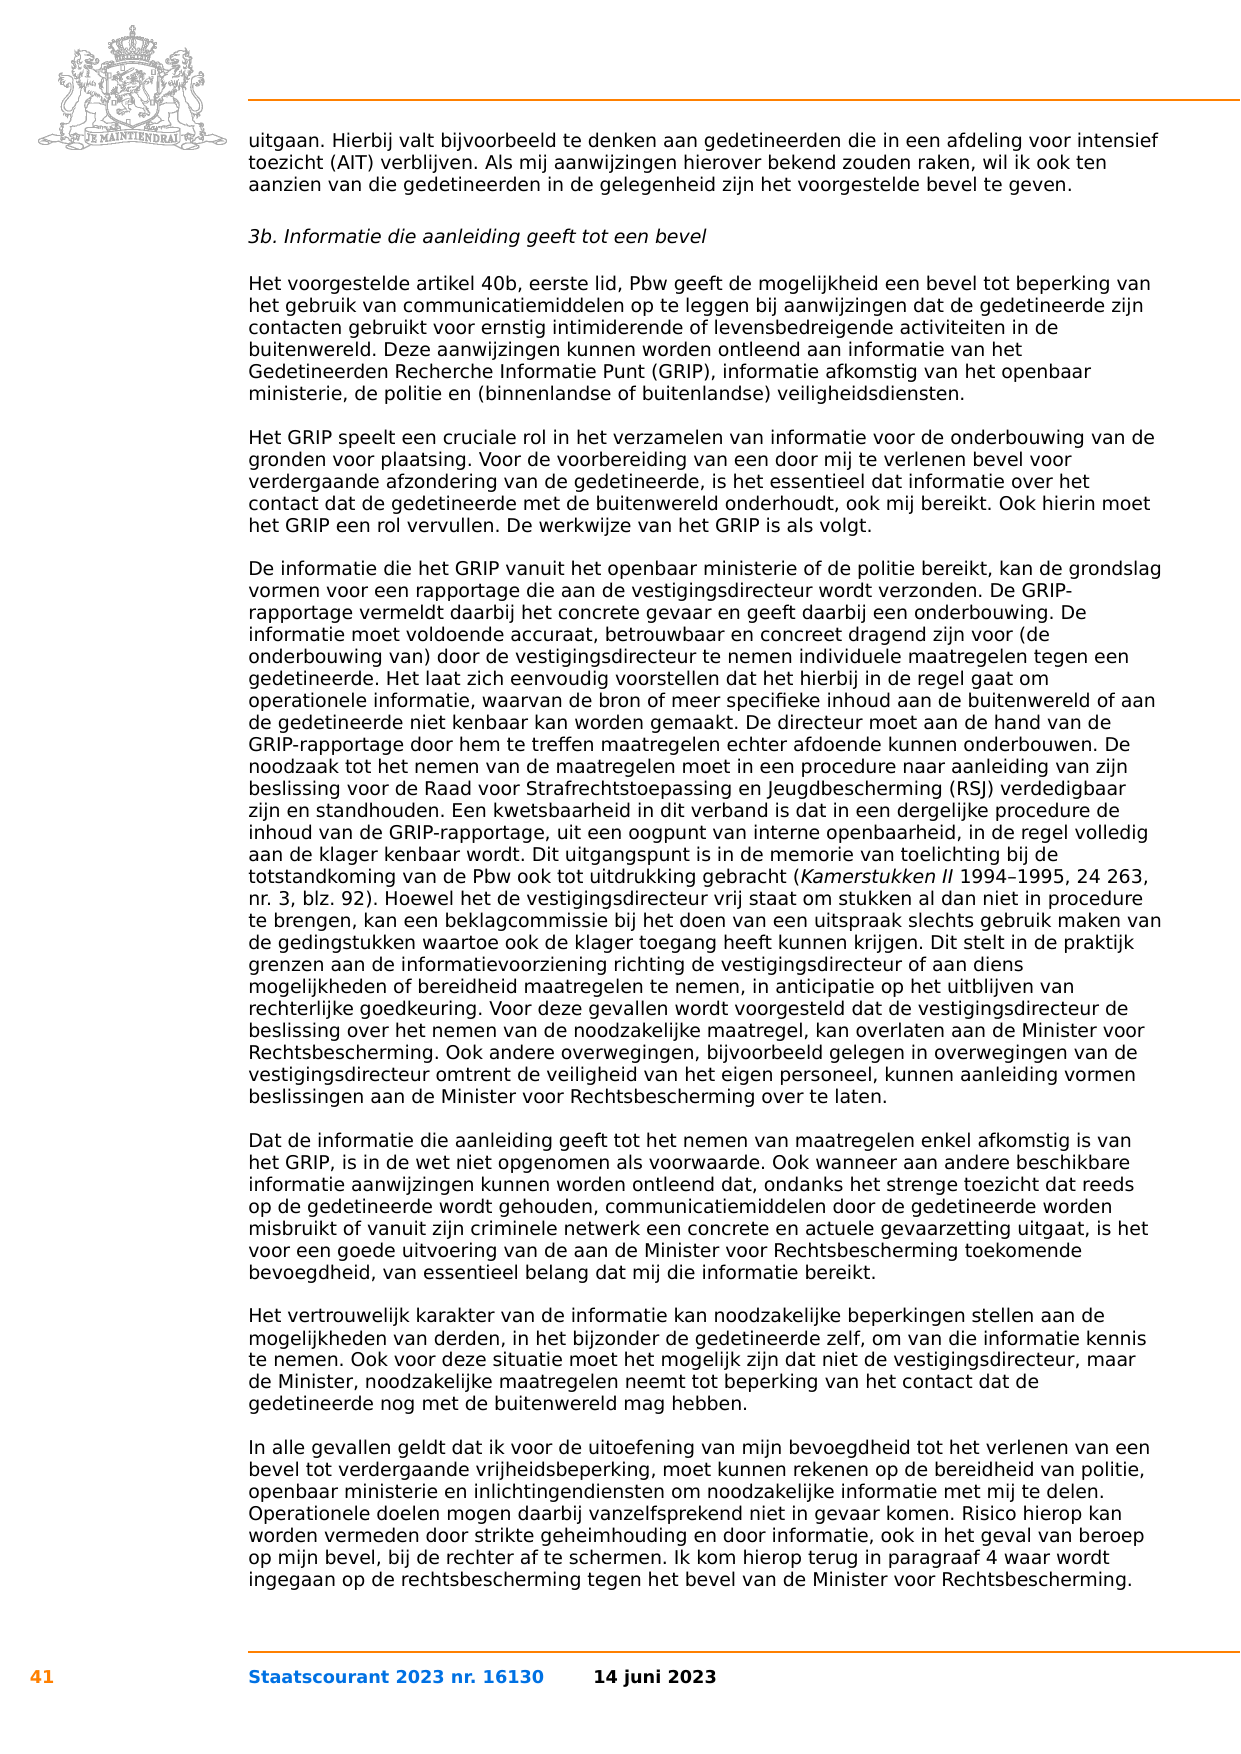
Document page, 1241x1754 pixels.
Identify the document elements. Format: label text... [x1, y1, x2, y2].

text uitgaan. Hierbij valt bijvoorbeeld te denken aan gedetineerden die in een afdeling voor intensief toezicht (AIT) verblijven. Als mij aanwijzingen hierover bekend zouden raken, wil ik ook ten aanzien van die gedetineerden in de gelegenheid zijn het voorgestelde bevel te geven. [248, 130, 1163, 196]
text In alle gevallen geldt dat ik voor de uitoefening van mijn bevoegdheid tot het verlenen van een bevel tot verdergaande vrijheidsbeperking, moet kunnen rekenen op de bereidheid van politie, openbaar ministerie en inlichtingendiensten om noodzakelijke informatie met mij te delen. Operationele doelen mogen daarbij vanzelfsprekend niet in gevaar komen. Risico hierop kan worden vermeden door strikte geheimhouding en door informatie, ook in het geval van beroep op mijn bevel, bij de rechter af te schermen. Ik kom hierop terug in paragraaf 4 waar wordt ingegaan op de rechtsbescherming tegen het bevel van de Minister voor Rechtsbescherming. [248, 1437, 1163, 1591]
text Het GRIP speelt een cruciale rol in het verzamelen van informatie voor de onderbouwing van de gronden voor plaatsing. Voor de voorbereiding van een door mij te verlenen bevel voor verdergaande afzondering van de gedetineerde, is het essentieel dat informatie over het contact dat de gedetineerde met de buitenwereld onderhoudt, ook mij bereikt. Ook hierin moet het GRIP een rol vervullen. De werkwijze van het GRIP is als volgt. [248, 427, 1163, 536]
text Het voorgestelde artikel 40b, eerste lid, Pbw geeft de mogelijkheid een bevel tot beperking van het gebruik van communicatiemiddelen op te leggen bij aanwijzingen dat de gedetineerde zijn contacten gebruikt voor ernstig intimiderende of levensbedreigende activiteiten in de buitenwereld. Deze aanwijzingen kunnen worden ontleend aan informatie van het Gedetineerden Recherche Informatie Punt (GRIP), informatie afkomstig van het openbaar ministerie, de politie en (binnenlandse of buitenlandse) veiligheidsdiensten. [248, 273, 1163, 405]
text De informatie die het GRIP vanuit het openbaar ministerie of de politie bereikt, kan de grondslag vormen voor een rapportage die aan de vestigingsdirecteur wordt verzonden. De GRIP-rapportage vermeldt daarbij het concrete gevaar en geeft daarbij een onderbouwing. De informatie moet voldoende accuraat, betrouwbaar en concreet dragend zijn voor (de onderbouwing van) door de vestigingsdirecteur te nemen individuele maatregelen tegen een gedetineerde. Het laat zich eenvoudig voorstellen dat het hierbij in de regel gaat om operationele informatie, waarvan de bron of meer specifieke inhoud aan de buitenwereld of aan de gedetineerde niet kenbaar kan worden gemaakt. De directeur moet aan de hand van de GRIP-rapportage door hem te treffen maatregelen echter afdoende kunnen onderbouwen. De noodzaak tot het nemen van de maatregelen moet in een procedure naar aanleiding van zijn beslissing voor de Raad voor Strafrechtstoepassing en Jeugdbescherming (RSJ) verdedigbaar zijn en standhouden. Een kwetsbaarheid in dit verband is dat in een dergelijke procedure de inhoud van de GRIP-rapportage, uit een oogpunt van interne openbaarheid, in de regel volledig aan de klager kenbaar wordt. Dit uitgangspunt is in de memorie van toelichting bij de totstandkoming van de Pbw ook tot uitdrukking gebracht (Kamerstukken II 1994–1995, 24 263, nr. 3, blz. 92). Hoewel het de vestigingsdirecteur vrij staat om stukken al dan niet in procedure te brengen, kan een beklagcommissie bij het doen van een uitspraak slechts gebruik maken van de gedingstukken waartoe ook de klager toegang heeft kunnen krijgen. Dit stelt in de praktijk grenzen aan de informatievoorziening richting de vestigingsdirecteur of aan diens mogelijkheden of bereidheid maatregelen te nemen, in anticipatie op het uitblijven van rechterlijke goedkeuring. Voor deze gevallen wordt voorgesteld dat de vestigingsdirecteur de beslissing over het nemen van de noodzakelijke maatregel, kan overlaten aan de Minister voor Rechtsbescherming. Ook andere overwegingen, bijvoorbeeld gelegen in overwegingen van de vestigingsdirecteur omtrent de veiligheid van het eigen personeel, kunnen aanleiding vormen beslissingen aan de Minister voor Rechtsbescherming over te laten. [248, 558, 1163, 1108]
text Dat de informatie die aanleiding geeft tot het nemen van maatregelen enkel afkomstig is van het GRIP, is in de wet niet opgenomen als voorwaarde. Ook wanneer aan andere beschikbare informatie aanwijzingen kunnen worden ontleend dat, ondanks het strenge toezicht dat reeds op de gedetineerde wordt gehouden, communicatiemiddelen door de gedetineerde worden misbruikt of vanuit zijn criminele netwerk een concrete en actuele gevaarzetting uitgaat, is het voor een goede uitvoering van de aan de Minister voor Rechtsbescherming toekomende bevoegdheid, van essentieel belang dat mij die informatie bereikt. [248, 1130, 1163, 1283]
text Het vertrouwelijk karakter van de informatie kan noodzakelijke beperkingen stellen aan de mogelijkheden van derden, in het bijzonder de gedetineerde zelf, om van die informatie kennis te nemen. Ook voor deze situatie moet het mogelijk zijn dat niet de vestigingsdirecteur, maar de Minister, noodzakelijke maatregelen neemt tot beperking van het contact dat de gedetineerde nog met de buitenwereld mag hebben. [248, 1305, 1163, 1415]
subtitle 3b. Informatie die aanleiding geeft tot een bevel [248, 226, 1163, 248]
picture [38, 25, 227, 150]
